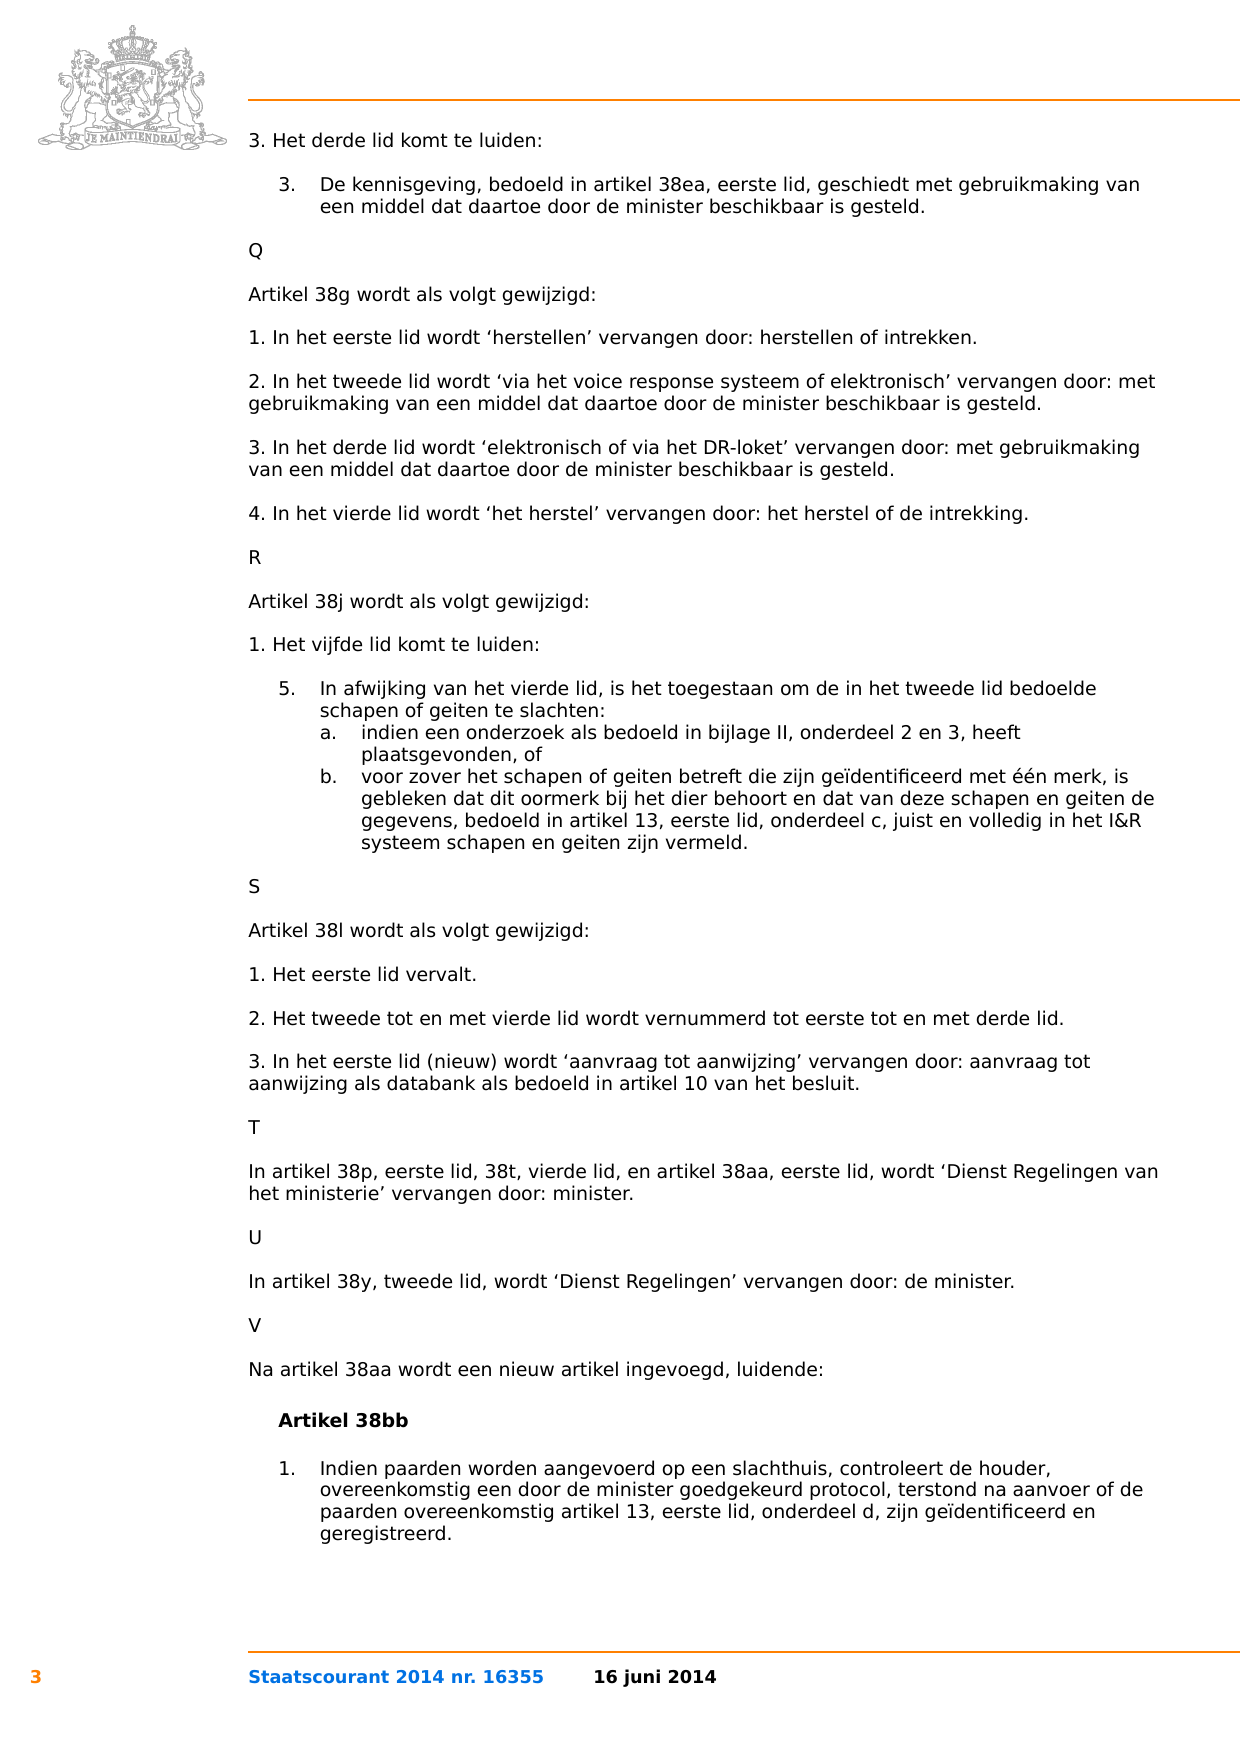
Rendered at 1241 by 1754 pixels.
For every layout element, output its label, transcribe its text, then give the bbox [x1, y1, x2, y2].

text 3. In het derde lid wordt ‘elektronisch of via het DR-loket’ vervangen door: met gebruikmaking van een middel dat daartoe door de minister beschikbaar is gesteld. [248, 437, 1163, 481]
text 5. In afwijking van het vierde lid, is het toegestaan om de in het tweede lid bedoelde schapen of geiten te slachten: [278, 678, 1163, 722]
text Artikel 38g wordt als volgt gewijzigd: [248, 283, 1163, 305]
text 3. Het derde lid komt te luiden: [248, 130, 1163, 152]
text a. indien een onderzoek als bedoeld in bijlage II, onderdeel 2 en 3, heeft plaatsgevonden, of [319, 722, 1163, 766]
text Na artikel 38aa wordt een nieuw artikel ingevoegd, luidende: [248, 1358, 1163, 1380]
text In artikel 38y, tweede lid, wordt ‘Dienst Regelingen’ vervangen door: de minister. [248, 1271, 1163, 1293]
text 1. Indien paarden worden aangevoerd op een slachthuis, controleert de houder, overeenkomstig een door de minister goedgekeurd protocol, terstond na aanvoer of de paarden overeenkomstig artikel 13, eerste lid, onderdeel d, zijn geïdentificeerd en geregistreerd. [278, 1457, 1163, 1545]
text Artikel 38l wordt als volgt gewijzigd: [248, 920, 1163, 942]
text S [248, 876, 1163, 898]
text V [248, 1314, 1163, 1337]
text 3. De kennisgeving, bedoeld in artikel 38ea, eerste lid, geschiedt met gebruikmaking van een middel dat daartoe door de minister beschikbaar is gesteld. [278, 174, 1163, 218]
text 1. Het eerste lid vervalt. [248, 964, 1163, 986]
text 4. In het vierde lid wordt ‘het herstel’ vervangen door: het herstel of de intrekking. [248, 503, 1163, 525]
text 2. In het tweede lid wordt ‘via het voice response systeem of elektronisch’ vervangen door: met gebruikmaking van een middel dat daartoe door de minister beschikbaar is gesteld. [248, 371, 1163, 415]
text Artikel 38j wordt als volgt gewijzigd: [248, 591, 1163, 612]
text T [248, 1117, 1163, 1139]
text In artikel 38p, eerste lid, 38t, vierde lid, en artikel 38aa, eerste lid, wordt ‘Dienst Regelingen van het ministerie’ vervangen door: minister. [248, 1161, 1163, 1205]
picture [38, 25, 227, 150]
text 3. In het eerste lid (nieuw) wordt ‘aanvraag tot aanwijzing’ vervangen door: aanvraag tot aanwijzing als databank als bedoeld in artikel 10 van het besluit. [248, 1051, 1163, 1095]
text 1. Het vijfde lid komt te luiden: [248, 634, 1163, 656]
text U [248, 1227, 1163, 1249]
text R [248, 547, 1163, 569]
subtitle Artikel 38bb [278, 1410, 1163, 1432]
text Q [248, 239, 1163, 262]
text 1. In het eerste lid wordt ‘herstellen’ vervangen door: herstellen of intrekken. [248, 327, 1163, 349]
text 2. Het tweede tot en met vierde lid wordt vernummerd tot eerste tot en met derde lid. [248, 1007, 1163, 1029]
text b. voor zover het schapen of geiten betreft die zijn geïdentificeerd met één merk, is gebleken dat dit oormerk bij het dier behoort en dat van deze schapen en geiten de gegevens, bedoeld in artikel 13, eerste lid, onderdeel c, juist en volledig in het I&R systeem schapen en geiten zijn vermeld. [319, 766, 1163, 854]
